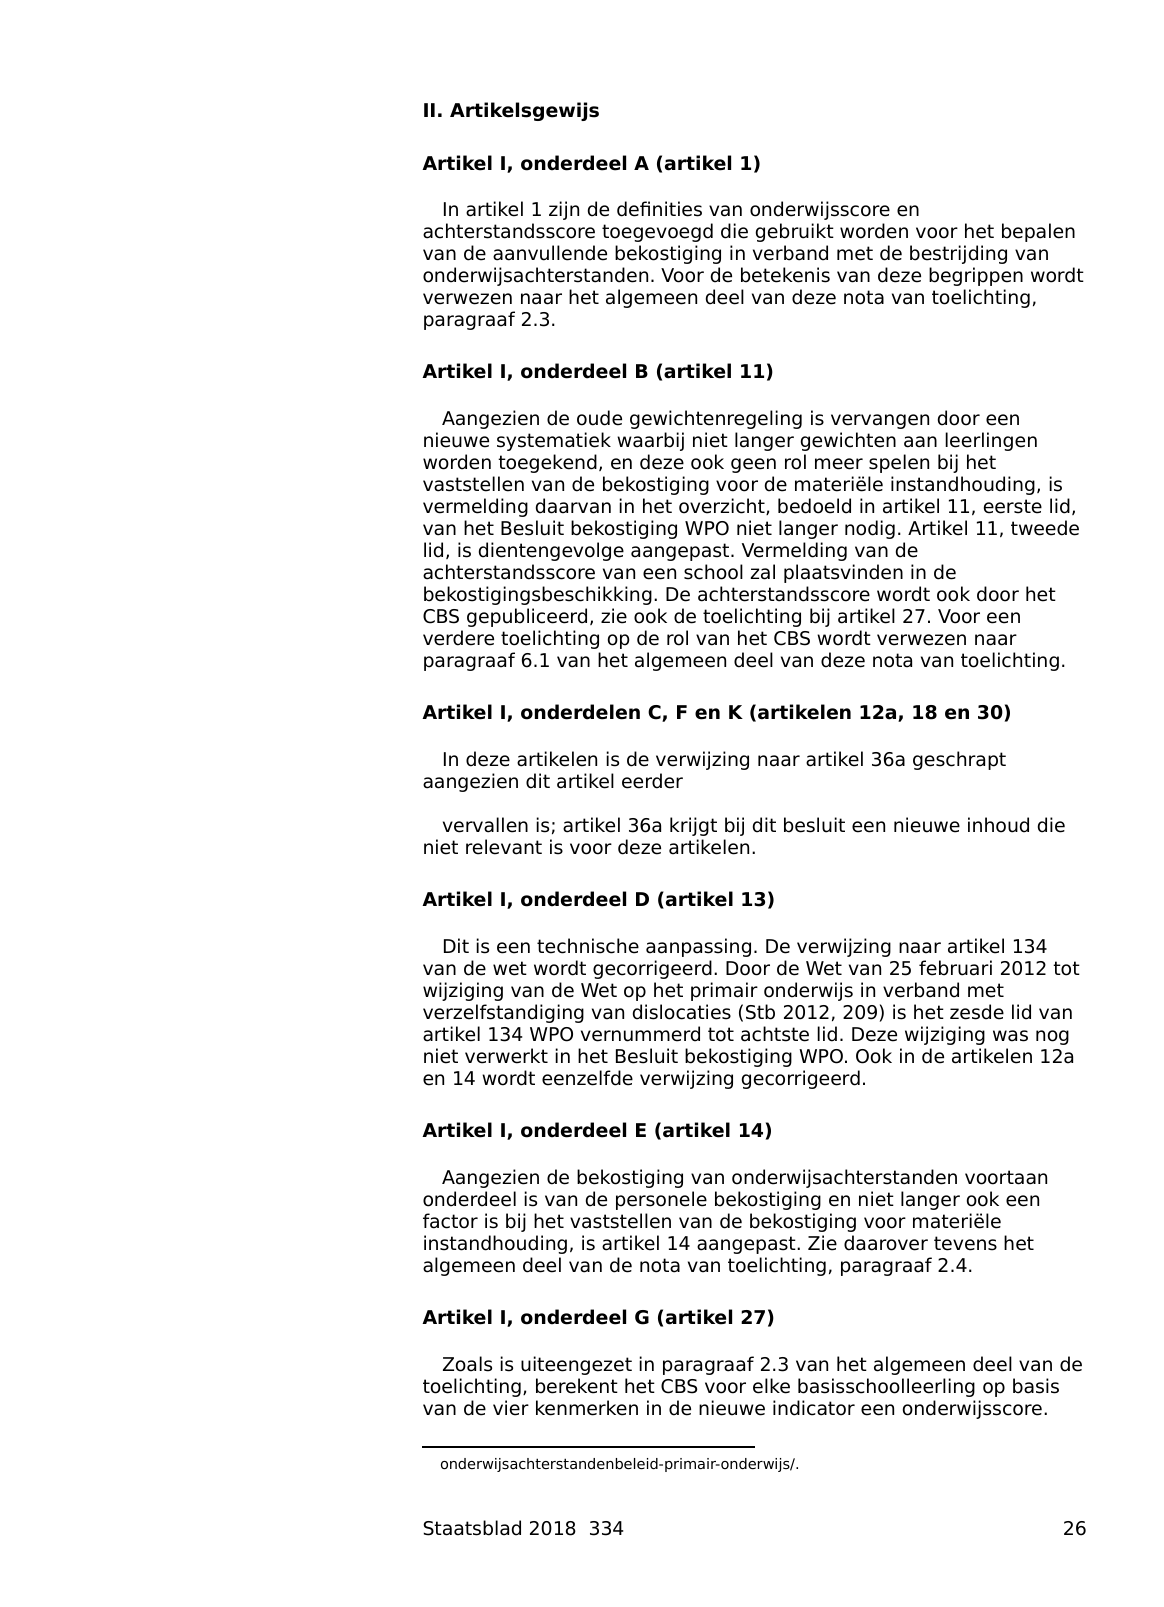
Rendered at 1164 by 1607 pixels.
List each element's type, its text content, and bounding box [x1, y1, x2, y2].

subtitle Artikel I, onderdelen C, F en K (artikelen 12a, 18 en 30) [422, 702, 1087, 724]
subtitle II. Artikelsgewijs [422, 100, 1087, 122]
text In artikel 1 zijn de definities van onderwijsscore en achterstandsscore toegevoegd die gebruikt worden voor het bepalen van de aanvullende bekostiging in verband met de bestrijding van onderwijsachterstanden. Voor de betekenis van deze begrippen wordt verwezen naar het algemeen deel van deze nota van toelichting, paragraaf 2.3. [422, 199, 1087, 331]
text onderwijsachterstandenbeleid-primair-onderwijs/. [422, 1456, 1087, 1473]
subtitle Artikel I, onderdeel A (artikel 1) [422, 152, 1087, 174]
text Zoals is uiteengezet in paragraaf 2.3 van het algemeen deel van de toelichting, berekent het CBS voor elke basisschoolleerling op basis van de vier kenmerken in de nieuwe indicator een onderwijsscore. [422, 1354, 1087, 1420]
subtitle Artikel I, onderdeel B (artikel 11) [422, 361, 1087, 383]
text vervallen is; artikel 36a krijgt bij dit besluit een nieuwe inhoud die niet relevant is voor deze artikelen. [422, 815, 1087, 859]
text Aangezien de oude gewichtenregeling is vervangen door een nieuwe systematiek waarbij niet langer gewichten aan leerlingen worden toegekend, en deze ook geen rol meer spelen bij het vaststellen van de bekostiging voor de materiële instandhouding, is vermelding daarvan in het overzicht, bedoeld in artikel 11, eerste lid, van het Besluit bekostiging WPO niet langer nodig. Artikel 11, tweede lid, is dientengevolge aangepast. Vermelding van de achterstandsscore van een school zal plaatsvinden in de bekostigingsbeschikking. De achterstandsscore wordt ook door het CBS gepubliceerd, zie ook de toelichting bij artikel 27. Voor een verdere toelichting op de rol van het CBS wordt verwezen naar paragraaf 6.1 van het algemeen deel van deze nota van toelichting. [422, 408, 1087, 672]
subtitle Artikel I, onderdeel D (artikel 13) [422, 889, 1087, 911]
text Aangezien de bekostiging van onderwijsachterstanden voortaan onderdeel is van de personele bekostiging en niet langer ook een factor is bij het vaststellen van de bekostiging voor materiële instandhouding, is artikel 14 aangepast. Zie daarover tevens het algemeen deel van de nota van toelichting, paragraaf 2.4. [422, 1167, 1087, 1277]
text Dit is een technische aanpassing. De verwijzing naar artikel 134 van de wet wordt gecorrigeerd. Door de Wet van 25 februari 2012 tot wijziging van de Wet op het primair onderwijs in verband met verzelfstandiging van dislocaties (Stb 2012, 209) is het zesde lid van artikel 134 WPO vernummerd tot achtste lid. Deze wijziging was nog niet verwerkt in het Besluit bekostiging WPO. Ook in de artikelen 12a en 14 wordt eenzelfde verwijzing gecorrigeerd. [422, 936, 1087, 1090]
subtitle Artikel I, onderdeel E (artikel 14) [422, 1120, 1087, 1142]
text In deze artikelen is de verwijzing naar artikel 36a geschrapt aangezien dit artikel eerder [422, 749, 1087, 793]
subtitle Artikel I, onderdeel G (artikel 27) [422, 1307, 1087, 1329]
